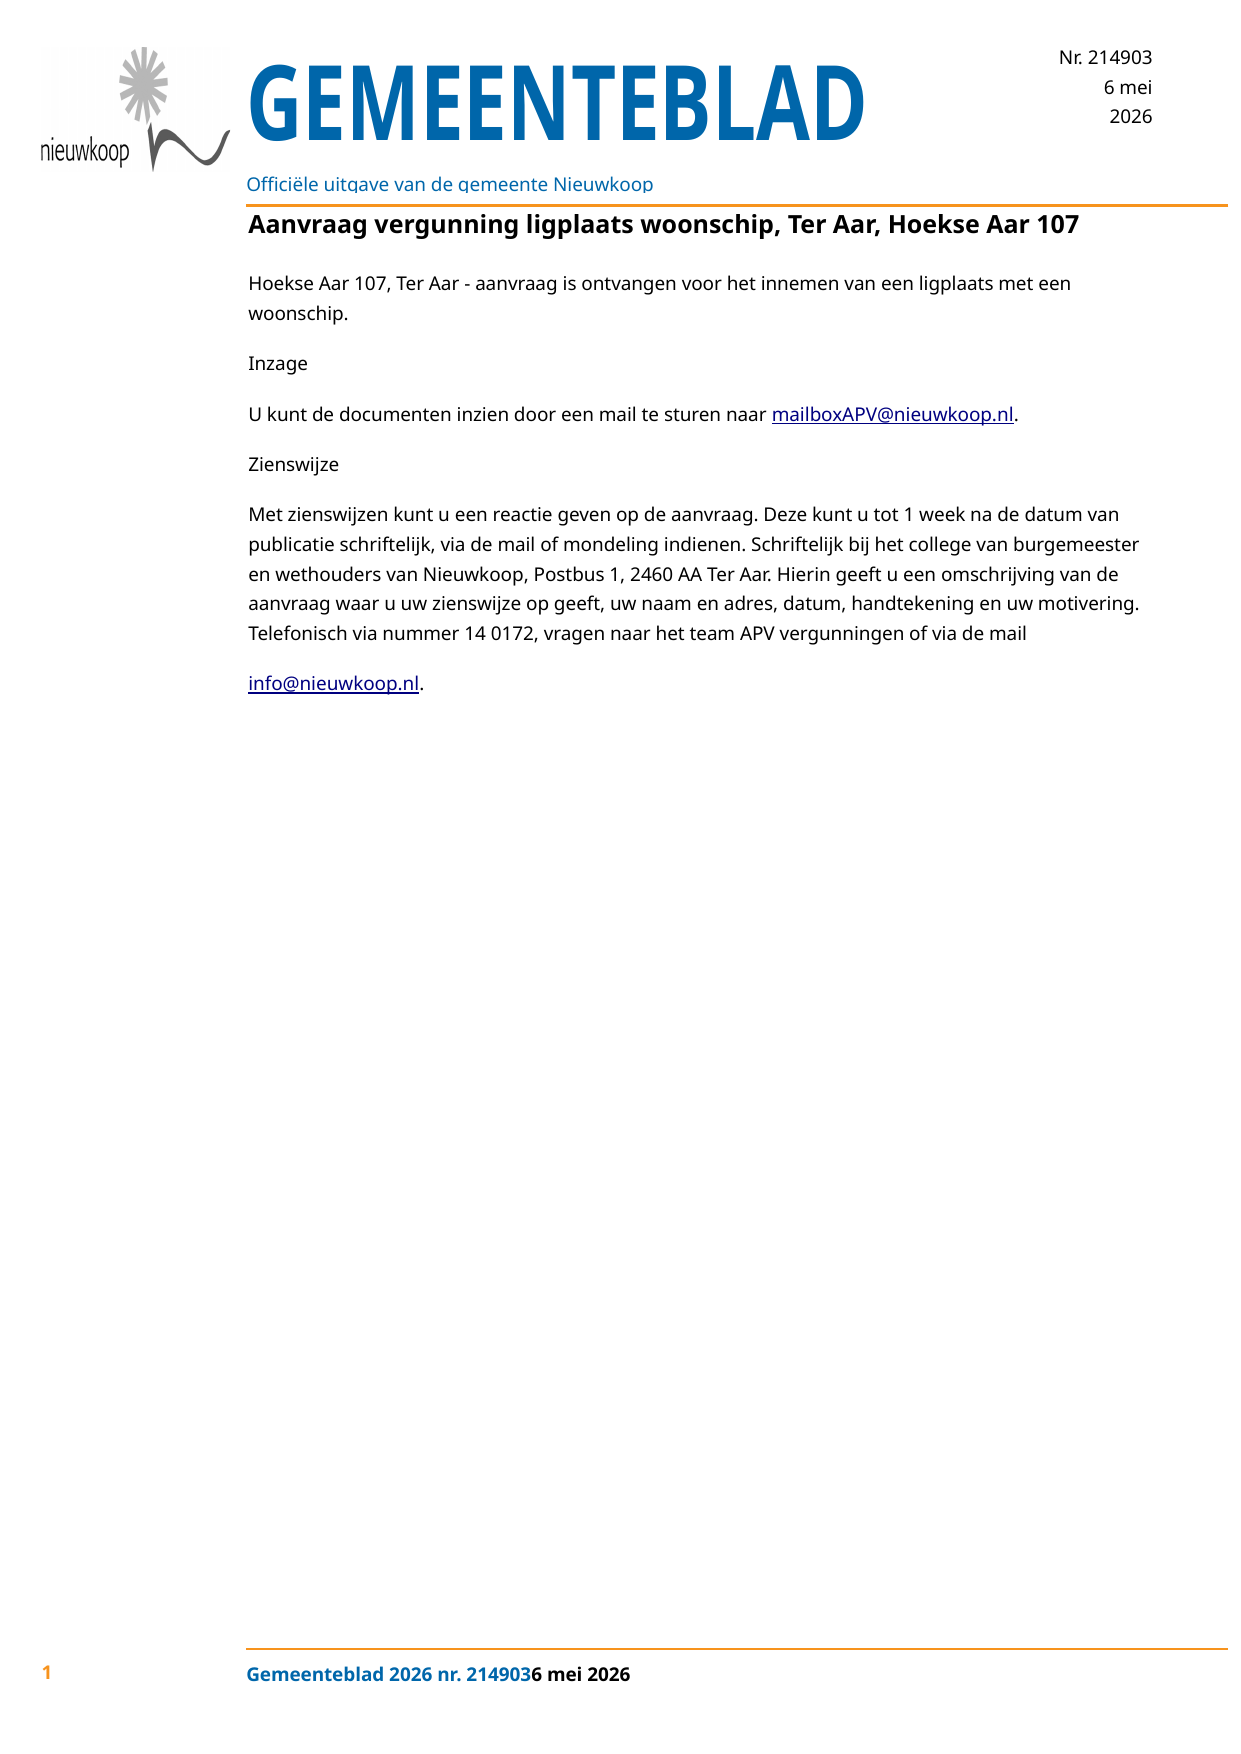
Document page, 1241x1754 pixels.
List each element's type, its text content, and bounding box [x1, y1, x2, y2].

text Aanvraag vergunning ligplaats woonschip, Ter Aar, Hoekse Aar 107 [248, 207, 1152, 241]
text Met zienswijzen kunt u een reactie geven op de aanvraag. Deze kunt u tot 1 week na de datum van publicatie schriftelijk, via de mail of mondeling indienen. Schriftelijk bij het college van burgemeester en wethouders van Nieuwkoop, Postbus 1, 2460 AA Ter Aar. Hierin geeft u een omschrijving van de aanvraag waar u uw zienswijze op geeft, uw naam en adres, datum, handtekening en uw motivering. Telefonisch via nummer 14 0172, vragen naar het team APV vergunningen of via de mail [248, 502, 1152, 646]
text Inzage [248, 350, 1152, 376]
text info@nieuwkoop.nl. [248, 670, 1152, 696]
text Hoekse Aar 107, Ter Aar - aanvraag is ontvangen voor het innemen van een ligplaats met een woonschip. [248, 270, 1152, 326]
text U kunt de documenten inzien door een mail te sturen naar mailboxAPV@nieuwkoop.nl. [248, 401, 1152, 426]
text Zienswijze [248, 451, 1152, 477]
picture [41, 47, 231, 172]
